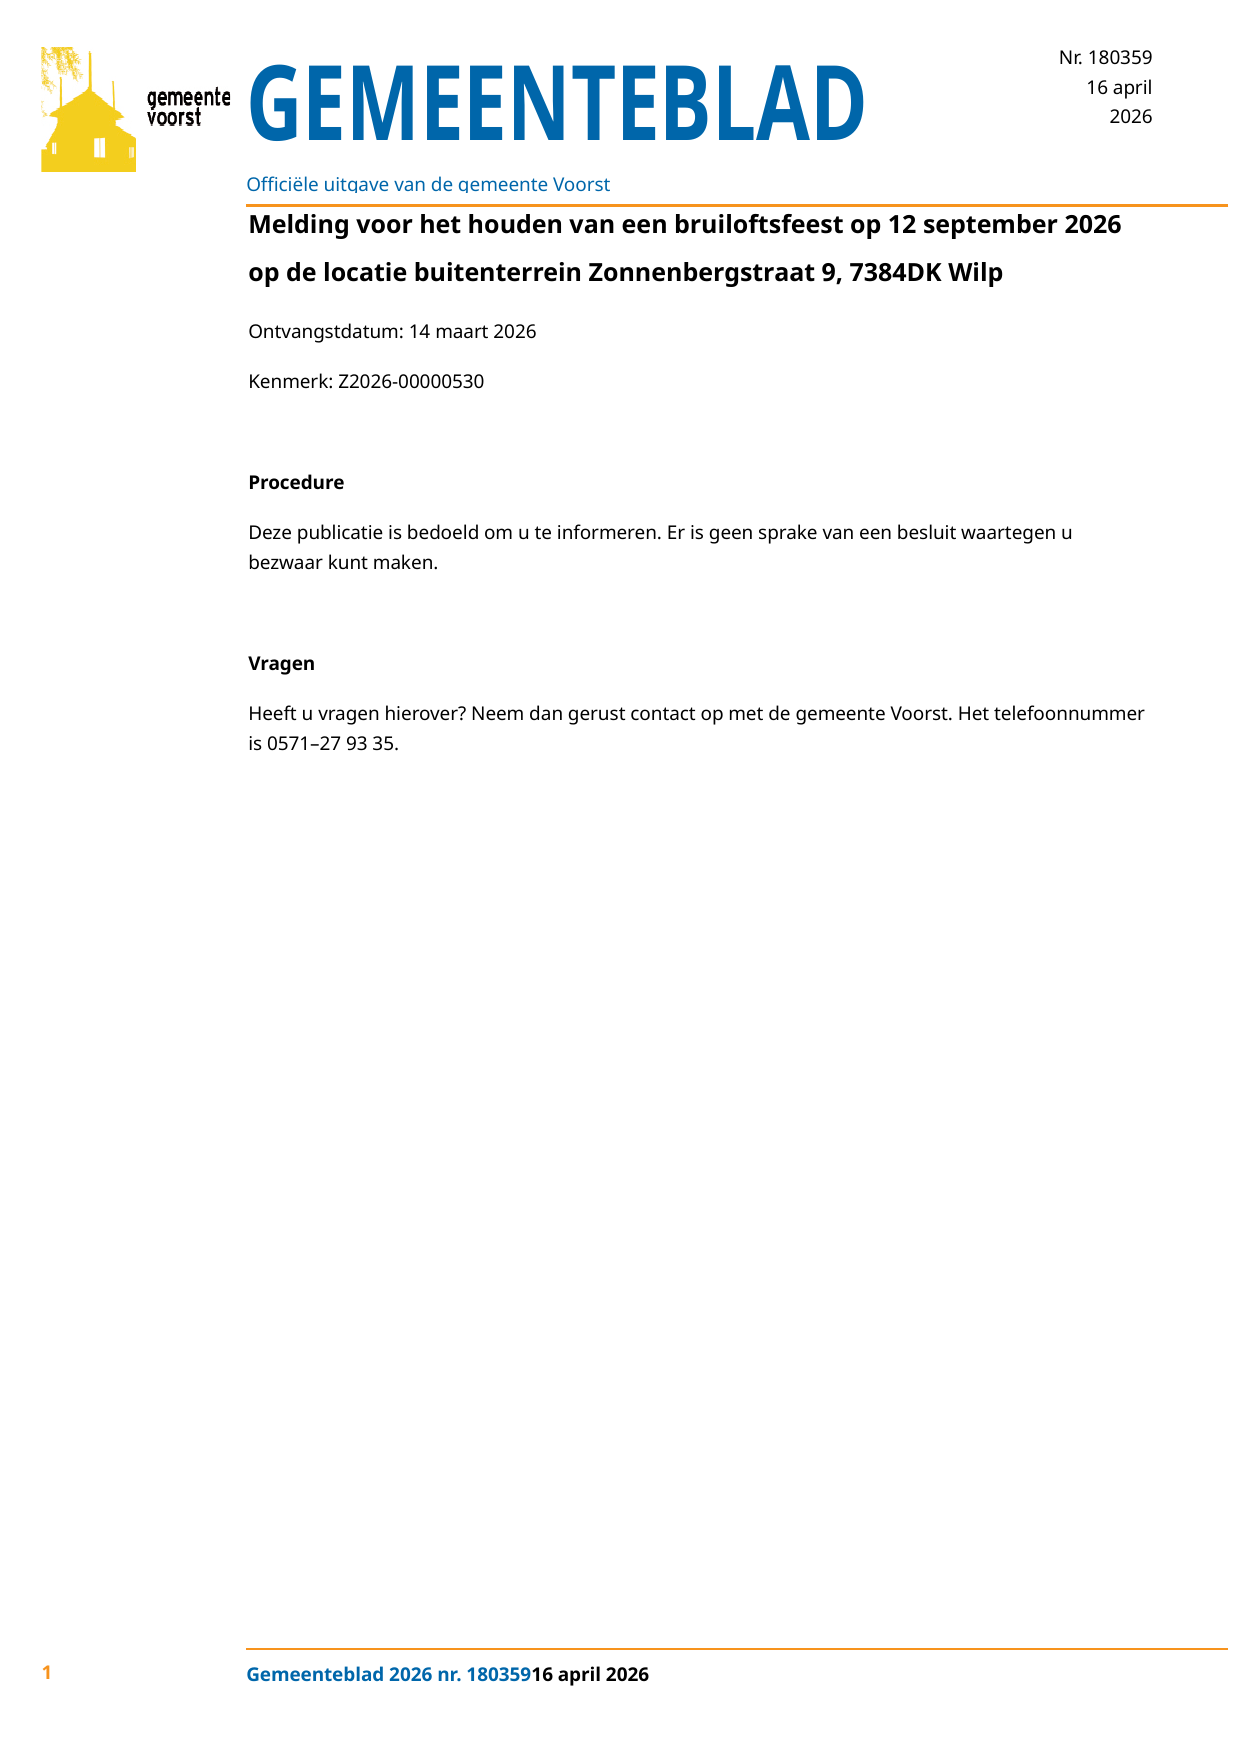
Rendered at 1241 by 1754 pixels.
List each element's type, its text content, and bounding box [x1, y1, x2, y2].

text Melding voor het houden van een bruiloftsfeest op 12 september 2026 op de locatie buitenterrein Zonnenbergstraat 9, 7384DK Wilp [248, 207, 1152, 288]
text Ontvangstdatum: 14 maart 2026 [248, 318, 1152, 344]
text Deze publicatie is bedoeld om u te informeren. Er is geen sprake van een besluit waartegen u bezwaar kunt maken. [248, 519, 1152, 575]
text Kenmerk: Z2026-00000530 [248, 368, 1152, 394]
text Vragen [248, 650, 1152, 676]
text Heeft u vragen hierover? Neem dan gerust contact op met de gemeente Voorst. Het telefoonnummer is 0571–27 93 35. [248, 700, 1152, 756]
picture [41, 47, 231, 172]
text Procedure [248, 469, 1152, 495]
